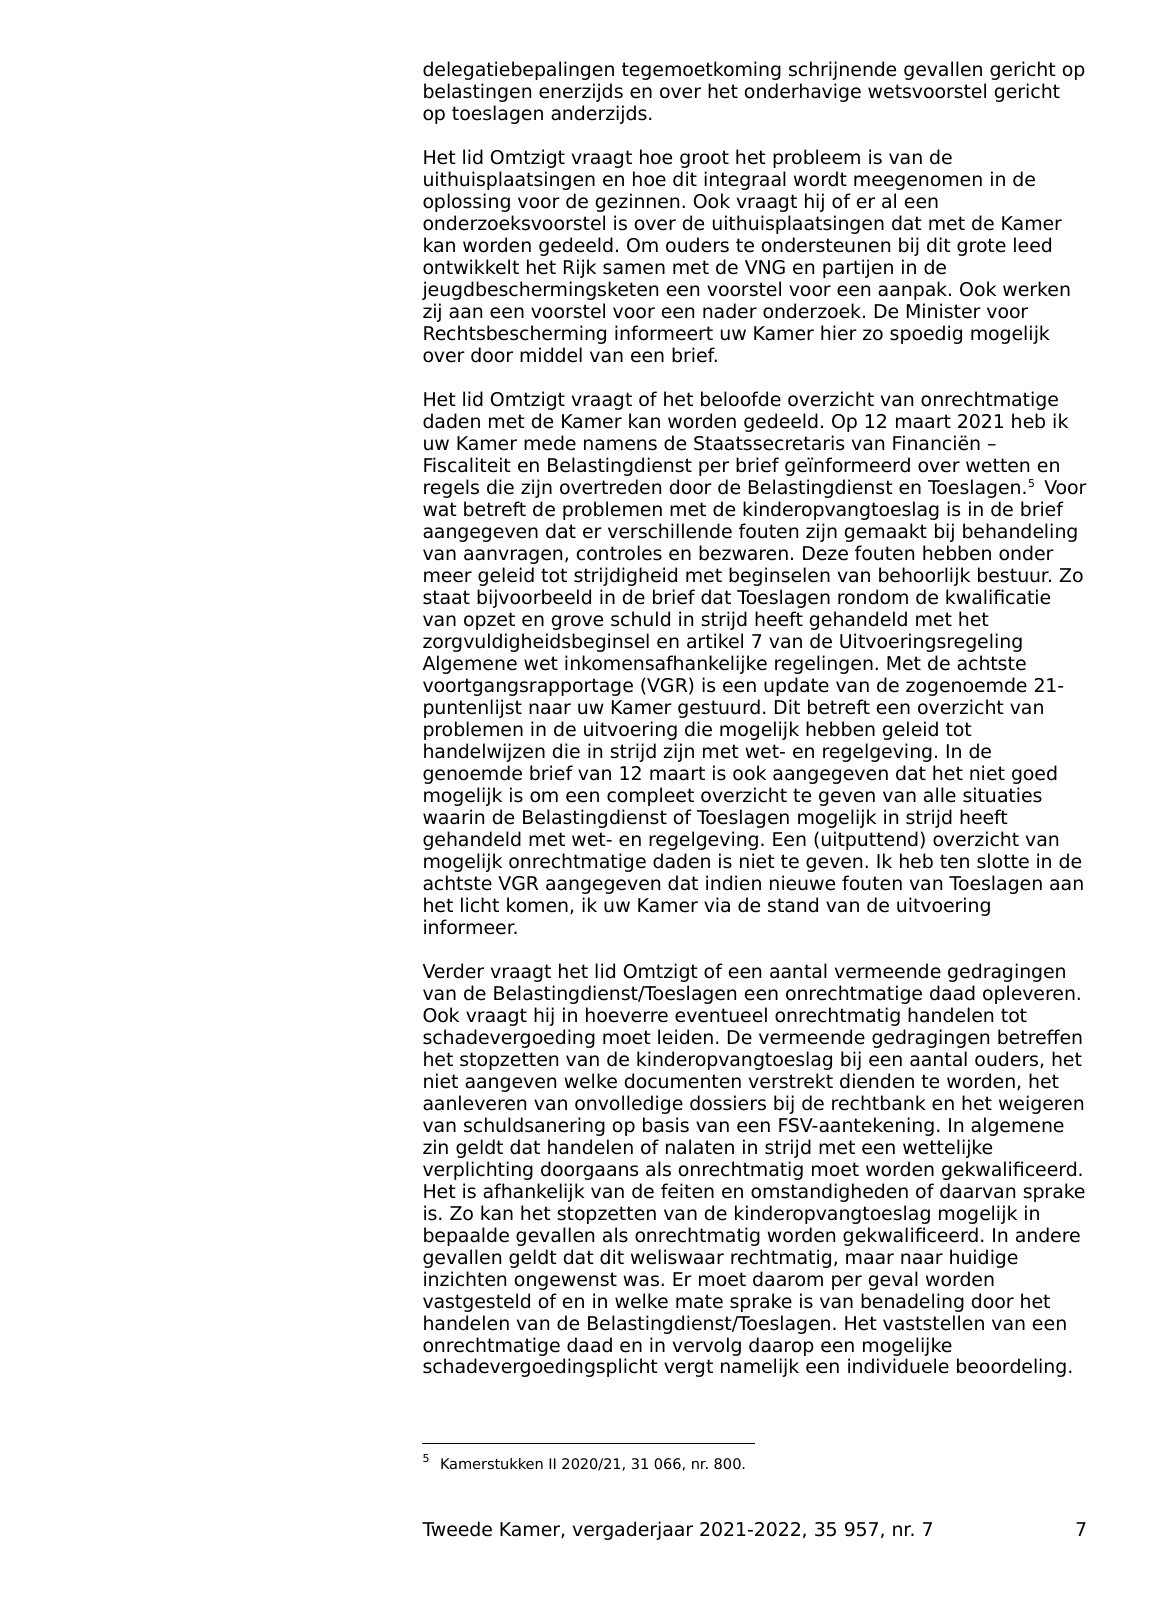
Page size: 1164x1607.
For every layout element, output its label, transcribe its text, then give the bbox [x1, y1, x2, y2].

text Kamerstukken II 2020/21, 31 066, nr. 800. [422, 1452, 1087, 1474]
text Het lid Omtzigt vraagt hoe groot het probleem is van de uithuisplaatsingen en hoe dit integraal wordt meegenomen in de oplossing voor de gezinnen. Ook vraagt hij of er al een onderzoeksvoorstel is over de uithuisplaatsingen dat met de Kamer kan worden gedeeld. Om ouders te ondersteunen bij dit grote leed ontwikkelt het Rijk samen met de VNG en partijen in de jeugdbeschermingsketen een voorstel voor een aanpak. Ook werken zij aan een voorstel voor een nader onderzoek. De Minister voor Rechtsbescherming informeert uw Kamer hier zo spoedig mogelijk over door middel van een brief. [422, 147, 1087, 367]
text delegatiebepalingen tegemoetkoming schrijnende gevallen gericht op belastingen enerzijds en over het onderhavige wetsvoorstel gericht op toeslagen anderzijds. [422, 59, 1087, 125]
text Het lid Omtzigt vraagt of het beloofde overzicht van onrechtmatige daden met de Kamer kan worden gedeeld. Op 12 maart 2021 heb ik uw Kamer mede namens de Staatssecretaris van Financiën – Fiscaliteit en Belastingdienst per brief geïnformeerd over wetten en regels die zijn overtreden door de Belastingdienst en Toeslagen. Voor wat betreft de problemen met de kinderopvangtoeslag is in de brief aangegeven dat er verschillende fouten zijn gemaakt bij behandeling van aanvragen, controles en bezwaren. Deze fouten hebben onder meer geleid tot strijdigheid met beginselen van behoorlijk bestuur. Zo staat bijvoorbeeld in de brief dat Toeslagen rondom de kwalificatie van opzet en grove schuld in strijd heeft gehandeld met het zorgvuldigheidsbeginsel en artikel 7 van de Uitvoeringsregeling Algemene wet inkomensafhankelijke regelingen. Met de achtste voortgangsrapportage (VGR) is een update van de zogenoemde 21-puntenlijst naar uw Kamer gestuurd. Dit betreft een overzicht van problemen in de uitvoering die mogelijk hebben geleid tot handelwijzen die in strijd zijn met wet- en regelgeving. In de genoemde brief van 12 maart is ook aangegeven dat het niet goed mogelijk is om een compleet overzicht te geven van alle situaties waarin de Belastingdienst of Toeslagen mogelijk in strijd heeft gehandeld met wet- en regelgeving. Een (uitputtend) overzicht van mogelijk onrechtmatige daden is niet te geven. Ik heb ten slotte in de achtste VGR aangegeven dat indien nieuwe fouten van Toeslagen aan het licht komen, ik uw Kamer via de stand van de uitvoering informeer. [422, 389, 1087, 939]
text Verder vraagt het lid Omtzigt of een aantal vermeende gedragingen van de Belastingdienst/Toeslagen een onrechtmatige daad opleveren. Ook vraagt hij in hoeverre eventueel onrechtmatig handelen tot schadevergoeding moet leiden. De vermeende gedragingen betreffen het stopzetten van de kinderopvangtoeslag bij een aantal ouders, het niet aangeven welke documenten verstrekt dienden te worden, het aanleveren van onvolledige dossiers bij de rechtbank en het weigeren van schuldsanering op basis van een FSV-aantekening. In algemene zin geldt dat handelen of nalaten in strijd met een wettelijke verplichting doorgaans als onrechtmatig moet worden gekwalificeerd. Het is afhankelijk van de feiten en omstandigheden of daarvan sprake is. Zo kan het stopzetten van de kinderopvangtoeslag mogelijk in bepaalde gevallen als onrechtmatig worden gekwalificeerd. In andere gevallen geldt dat dit weliswaar rechtmatig, maar naar huidige inzichten ongewenst was. Er moet daarom per geval worden vastgesteld of en in welke mate sprake is van benadeling door het handelen van de Belastingdienst/Toeslagen. Het vaststellen van een onrechtmatige daad en in vervolg daarop een mogelijke schadevergoedingsplicht vergt namelijk een individuele beoordeling. [422, 961, 1087, 1378]
